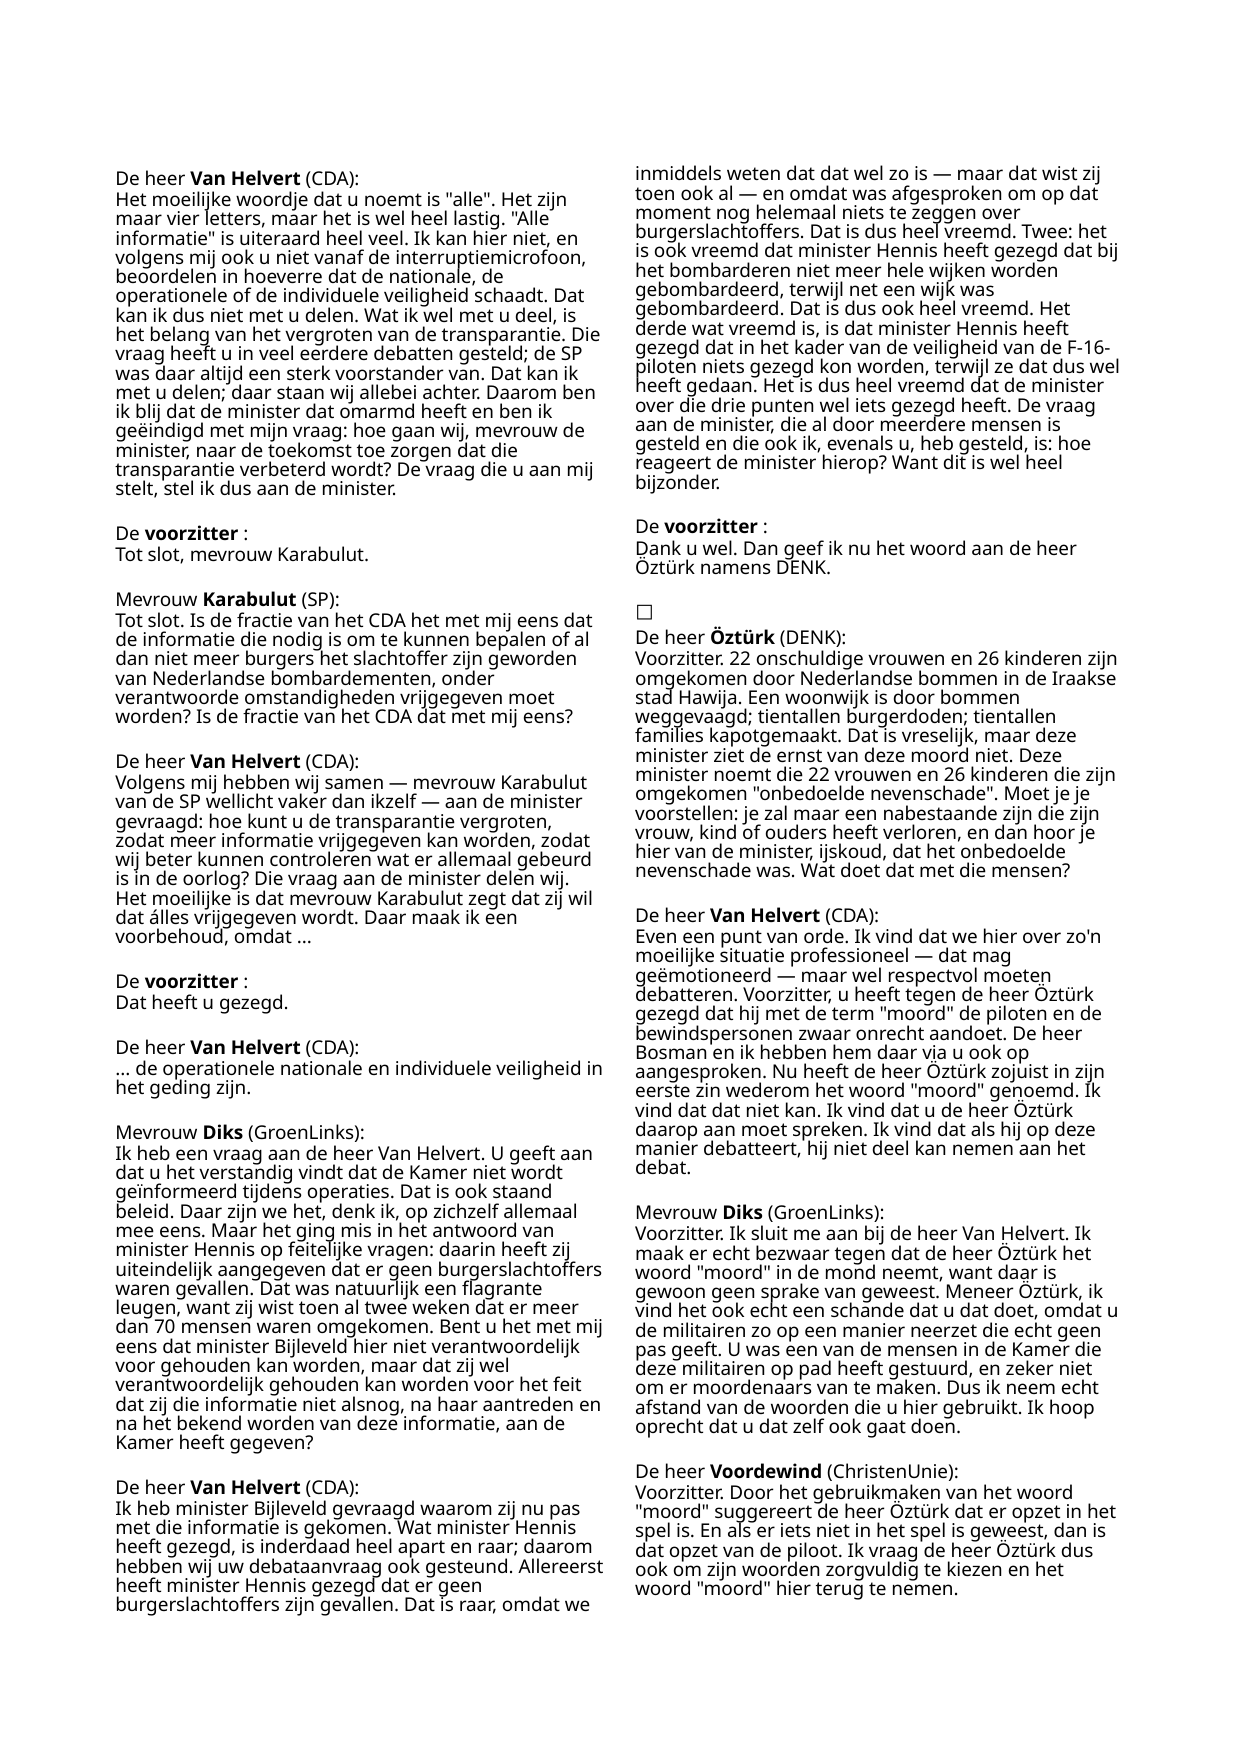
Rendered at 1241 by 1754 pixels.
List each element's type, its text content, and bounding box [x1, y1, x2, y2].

text ⬜ [635, 599, 1125, 624]
text Voorzitter. Ik sluit me aan bij de heer Van Helvert. Ik maak er echt bezwaar tegen dat de heer Öztürk het woord "moord" in de mond neemt, want daar is gewoon geen sprake van geweest. Meneer Öztürk, ik vind het ook echt een schande dat u dat doet, omdat u de militairen zo op een manier neerzet die echt geen pas geeft. U was een van de mensen in de Kamer die deze militairen op pad heeft gestuurd, en zeker niet om er moordenaars van te maken. Dus ik neem echt afstand van de woorden die u hier gebruikt. Ik hoop oprecht dat u dat zelf ook gaat doen. [635, 1225, 1125, 1437]
text Tot slot, mevrouw Karabulut. [115, 546, 605, 565]
text inmiddels weten dat dat wel zo is — maar dat wist zij toen ook al — en omdat was afgesproken om op dat moment nog helemaal niets te zeggen over burgerslachtoffers. Dat is dus heel vreemd. Twee: het is ook vreemd dat minister Hennis heeft gezegd dat bij het bombarderen niet meer hele wijken worden gebombardeerd, terwijl net een wijk was gebombardeerd. Dat is dus ook heel vreemd. Het derde wat vreemd is, is dat minister Hennis heeft gezegd dat in het kader van de veiligheid van de F-16-piloten niets gezegd kon worden, terwijl ze dat dus wel heeft gedaan. Het is dus heel vreemd dat de minister over die drie punten wel iets gezegd heeft. De vraag aan de minister, die al door meerdere mensen is gesteld en die ook ik, evenals u, heb gesteld, is: hoe reageert de minister hierop? Want dit is wel heel bijzonder. [635, 165, 1125, 493]
text De heer Van Helvert (CDA): [115, 165, 605, 191]
text De heer Van Helvert (CDA): [635, 902, 1125, 928]
text Voorzitter. 22 onschuldige vrouwen en 26 kinderen zijn omgekomen door Nederlandse bommen in de Iraakse stad Hawija. Een woonwijk is door bommen weggevaagd; tientallen burgerdoden; tientallen families kapotgemaakt. Dat is vreselijk, maar deze minister ziet de ernst van deze moord niet. Deze minister noemt die 22 vrouwen en 26 kinderen die zijn omgekomen "onbedoelde nevenschade". Moet je je voorstellen: je zal maar een nabestaande zijn die zijn vrouw, kind of ouders heeft verloren, en dan hoor je hier van de minister, ijskoud, dat het onbedoelde nevenschade was. Wat doet dat met die mensen? [635, 650, 1125, 882]
text De heer Van Helvert (CDA): [115, 1034, 605, 1060]
text Mevrouw Diks (GroenLinks): [115, 1119, 605, 1145]
text Tot slot. Is de fractie van het CDA het met mij eens dat de informatie die nodig is om te kunnen bepalen of al dan niet meer burgers het slachtoffer zijn geworden van Nederlandse bombardementen, onder verantwoorde omstandigheden vrijgegeven moet worden? Is de fractie van het CDA dat met mij eens? [115, 612, 605, 727]
text De voorzitter : [635, 514, 1125, 539]
text Ik heb een vraag aan de heer Van Helvert. U geeft aan dat u het verstandig vindt dat de Kamer niet wordt geïnformeerd tijdens operaties. Dat is ook staand beleid. Daar zijn we het, denk ik, op zichzelf allemaal mee eens. Maar het ging mis in het antwoord van minister Hennis op feitelijke vragen: daarin heeft zij uiteindelijk aangegeven dat er geen burgerslachtoffers waren gevallen. Dat was natuurlijk een flagrante leugen, want zij wist toen al twee weken dat er meer dan 70 mensen waren omgekomen. Bent u het met mij eens dat minister Bijleveld hier niet verantwoordelijk voor gehouden kan worden, maar dat zij wel verantwoordelijk gehouden kan worden voor het feit dat zij die informatie niet alsnog, na haar aantreden en na het bekend worden van deze informatie, aan de Kamer heeft gegeven? [115, 1145, 605, 1453]
text De voorzitter : [115, 520, 605, 546]
text Het moeilijke woordje dat u noemt is "alle". Het zijn maar vier letters, maar het is wel heel lastig. "Alle informatie" is uiteraard heel veel. Ik kan hier niet, en volgens mij ook u niet vanaf de interruptiemicrofoon, beoordelen in hoeverre dat de nationale, de operationele of de individuele veiligheid schaadt. Dat kan ik dus niet met u delen. Wat ik wel met u deel, is het belang van het vergroten van de transparantie. Die vraag heeft u in veel eerdere debatten gesteld; de SP was daar altijd een sterk voorstander van. Dat kan ik met u delen; daar staan wij allebei achter. Daarom ben ik blij dat de minister dat omarmd heeft en ben ik geëindigd met mijn vraag: hoe gaan wij, mevrouw de minister, naar de toekomst toe zorgen dat die transparantie verbeterd wordt? De vraag die u aan mij stelt, stel ik dus aan de minister. [115, 191, 605, 499]
text Ik heb minister Bijleveld gevraagd waarom zij nu pas met die informatie is gekomen. Wat minister Hennis heeft gezegd, is inderdaad heel apart en raar; daarom hebben wij uw debataanvraag ook gesteund. Allereerst heeft minister Hennis gezegd dat er geen burgerslachtoffers zijn gevallen. Dat is raar, omdat we [115, 1500, 605, 1616]
text Mevrouw Karabulut (SP): [115, 586, 605, 612]
text Even een punt van orde. Ik vind dat we hier over zo'n moeilijke situatie professioneel — dat mag geëmotioneerd — maar wel respectvol moeten debatteren. Voorzitter, u heeft tegen de heer Öztürk gezegd dat hij met de term "moord" de piloten en de bewindspersonen zwaar onrecht aandoet. De heer Bosman en ik hebben hem daar via u ook op aangesproken. Nu heeft de heer Öztürk zojuist in zijn eerste zin wederom het woord "moord" genoemd. Ik vind dat dat niet kan. Ik vind dat u de heer Öztürk daarop aan moet spreken. Ik vind dat als hij op deze manier debatteert, hij niet deel kan nemen aan het debat. [635, 928, 1125, 1179]
text Dank u wel. Dan geef ik nu het woord aan de heer Öztürk namens DENK. [635, 539, 1125, 578]
text De heer Voordewind (ChristenUnie): [635, 1458, 1125, 1484]
text De heer Öztürk (DENK): [635, 624, 1125, 650]
text De voorzitter : [115, 968, 605, 994]
text De heer Van Helvert (CDA): [115, 1474, 605, 1500]
text De heer Van Helvert (CDA): [115, 748, 605, 774]
text Mevrouw Diks (GroenLinks): [635, 1199, 1125, 1225]
text ... de operationele nationale en individuele veiligheid in het geding zijn. [115, 1060, 605, 1098]
text Volgens mij hebben wij samen — mevrouw Karabulut van de SP wellicht vaker dan ikzelf — aan de minister gevraagd: hoe kunt u de transparantie vergroten, zodat meer informatie vrijgegeven kan worden, zodat wij beter kunnen controleren wat er allemaal gebeurd is in de oorlog? Die vraag aan de minister delen wij. Het moeilijke is dat mevrouw Karabulut zegt dat zij wil dat álles vrijgegeven wordt. Daar maak ik een voorbehoud, omdat ... [115, 774, 605, 947]
text Voorzitter. Door het gebruikmaken van het woord "moord" suggereert de heer Öztürk dat er opzet in het spel is. En als er iets niet in het spel is geweest, dan is dat opzet van de piloot. Ik vraag de heer Öztürk dus ook om zijn woorden zorgvuldig te kiezen en het woord "moord" hier terug te nemen. [635, 1484, 1125, 1599]
text Dat heeft u gezegd. [115, 994, 605, 1013]
